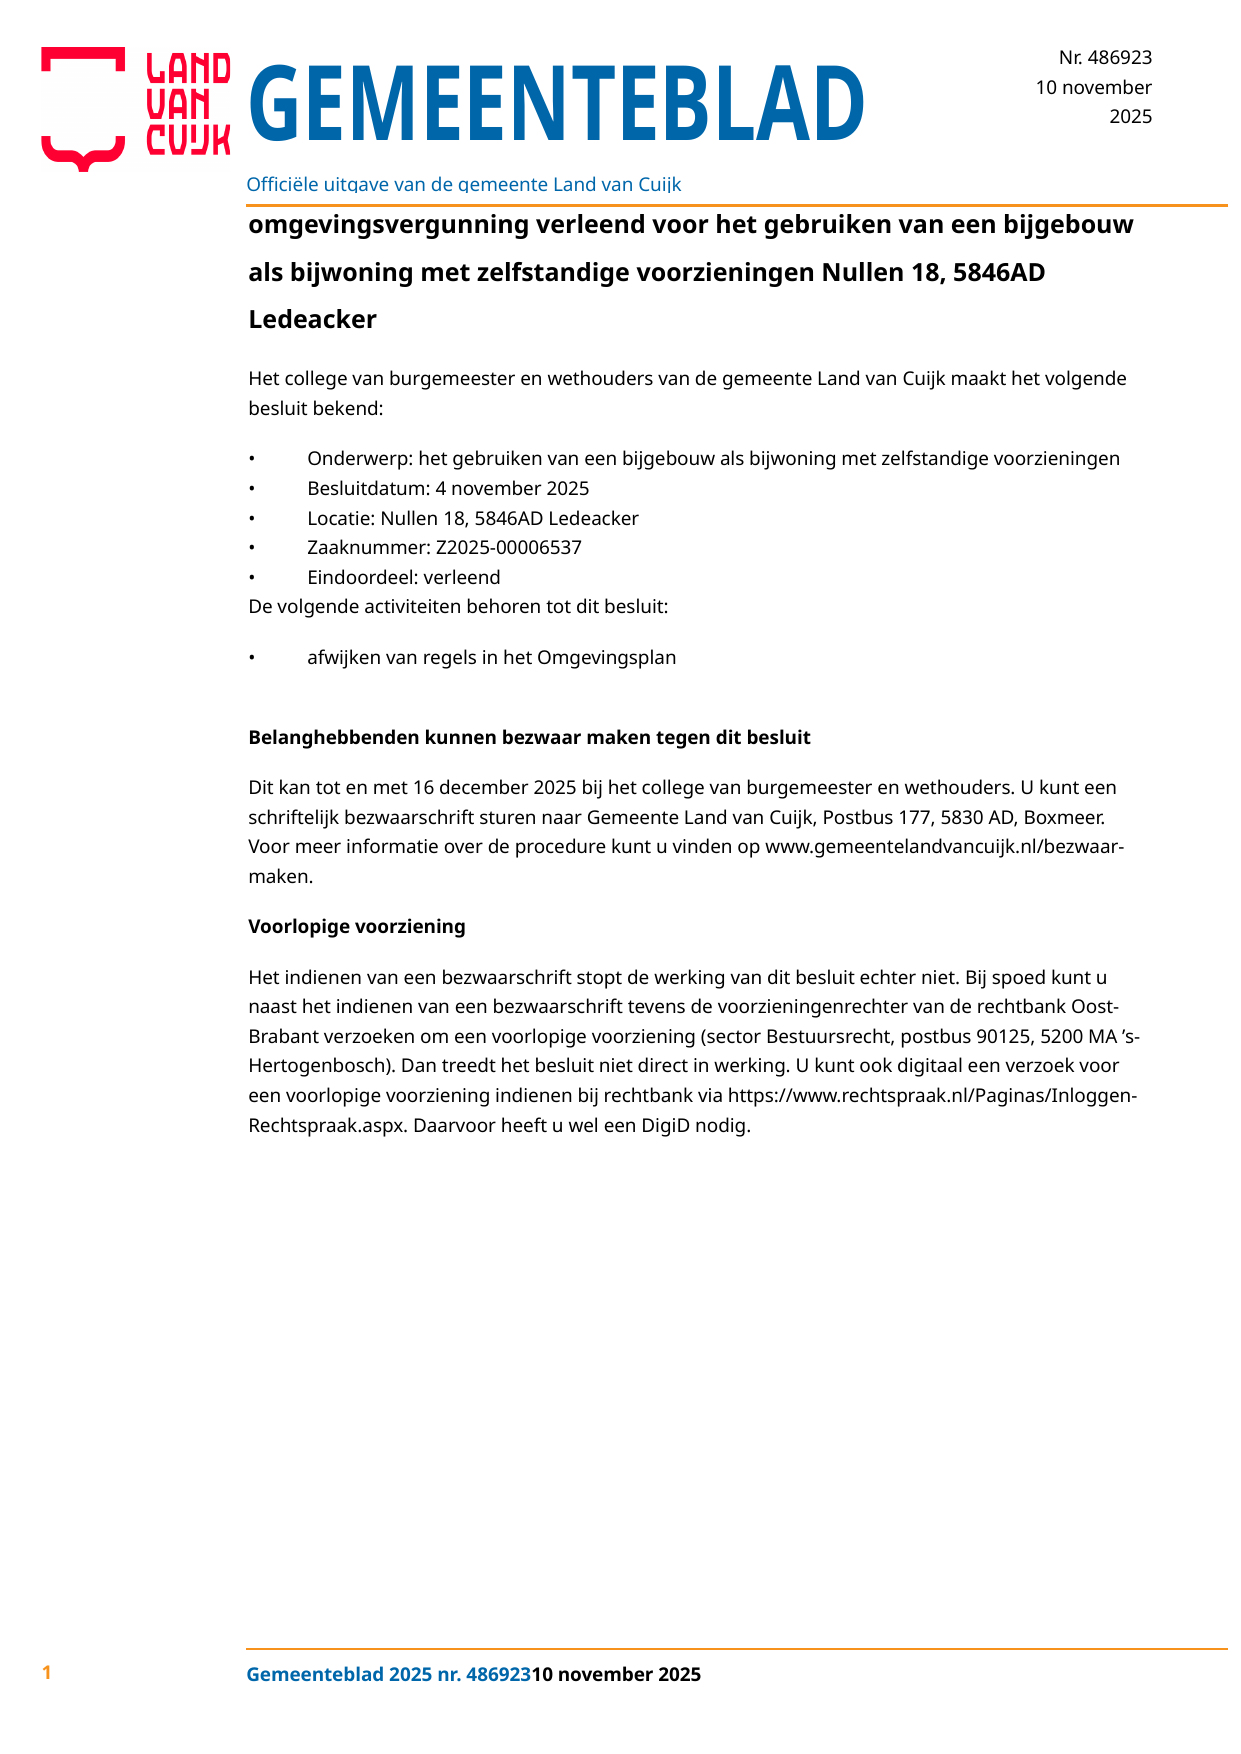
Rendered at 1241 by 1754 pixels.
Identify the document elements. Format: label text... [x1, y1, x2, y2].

text De volgende activiteiten behoren tot dit besluit: [248, 593, 1152, 619]
text Het college van burgemeester en wethouders van de gemeente Land van Cuijk maakt het volgende besluit bekend: [248, 366, 1152, 421]
text Voorlopige voorziening [248, 913, 1152, 939]
list Locatie: Nullen 18, 5846AD Ledeacker [248, 505, 1152, 530]
list Besluitdatum: 4 november 2025 [248, 475, 1152, 501]
picture [41, 47, 231, 172]
text Dit kan tot en met 16 december 2025 bij het college van burgemeester en wethouders. U kunt een schriftelijk bezwaarschrift sturen naar Gemeente Land van Cuijk, Postbus 177, 5830 AD, Boxmeer. Voor meer informatie over de procedure kunt u vinden op www.gemeentelandvancuijk.nl/bezwaar-maken. [248, 774, 1152, 889]
text omgevingsvergunning verleend voor het gebruiken van een bijgebouw als bijwoning met zelfstandige voorzieningen Nullen 18, 5846AD Ledeacker [248, 207, 1152, 336]
list Eindoordeel: verleend [248, 564, 1152, 589]
list Zaaknummer: Z2025-00006537 [248, 534, 1152, 560]
list Onderwerp: het gebruiken van een bijgebouw als bijwoning met zelfstandige voorzieningen [248, 446, 1152, 471]
text Belanghebbenden kunnen bezwaar maken tegen dit besluit [248, 724, 1152, 749]
list afwijken van regels in het Omgevingsplan [248, 644, 1152, 669]
text Het indienen van een bezwaarschrift stopt de werking van dit besluit echter niet. Bij spoed kunt u naast het indienen van een bezwaarschrift tevens de voorzieningenrechter van de rechtbank Oost-Brabant verzoeken om een voorlopige voorziening (sector Bestuursrecht, postbus 90125, 5200 MA ’s-Hertogenbosch). Dan treedt het besluit niet direct in werking. U kunt ook digitaal een verzoek voor een voorlopige voorziening indienen bij rechtbank via https://www.rechtspraak.nl/Paginas/Inloggen-Rechtspraak.aspx. Daarvoor heeft u wel een DigiD nodig. [248, 964, 1152, 1137]
